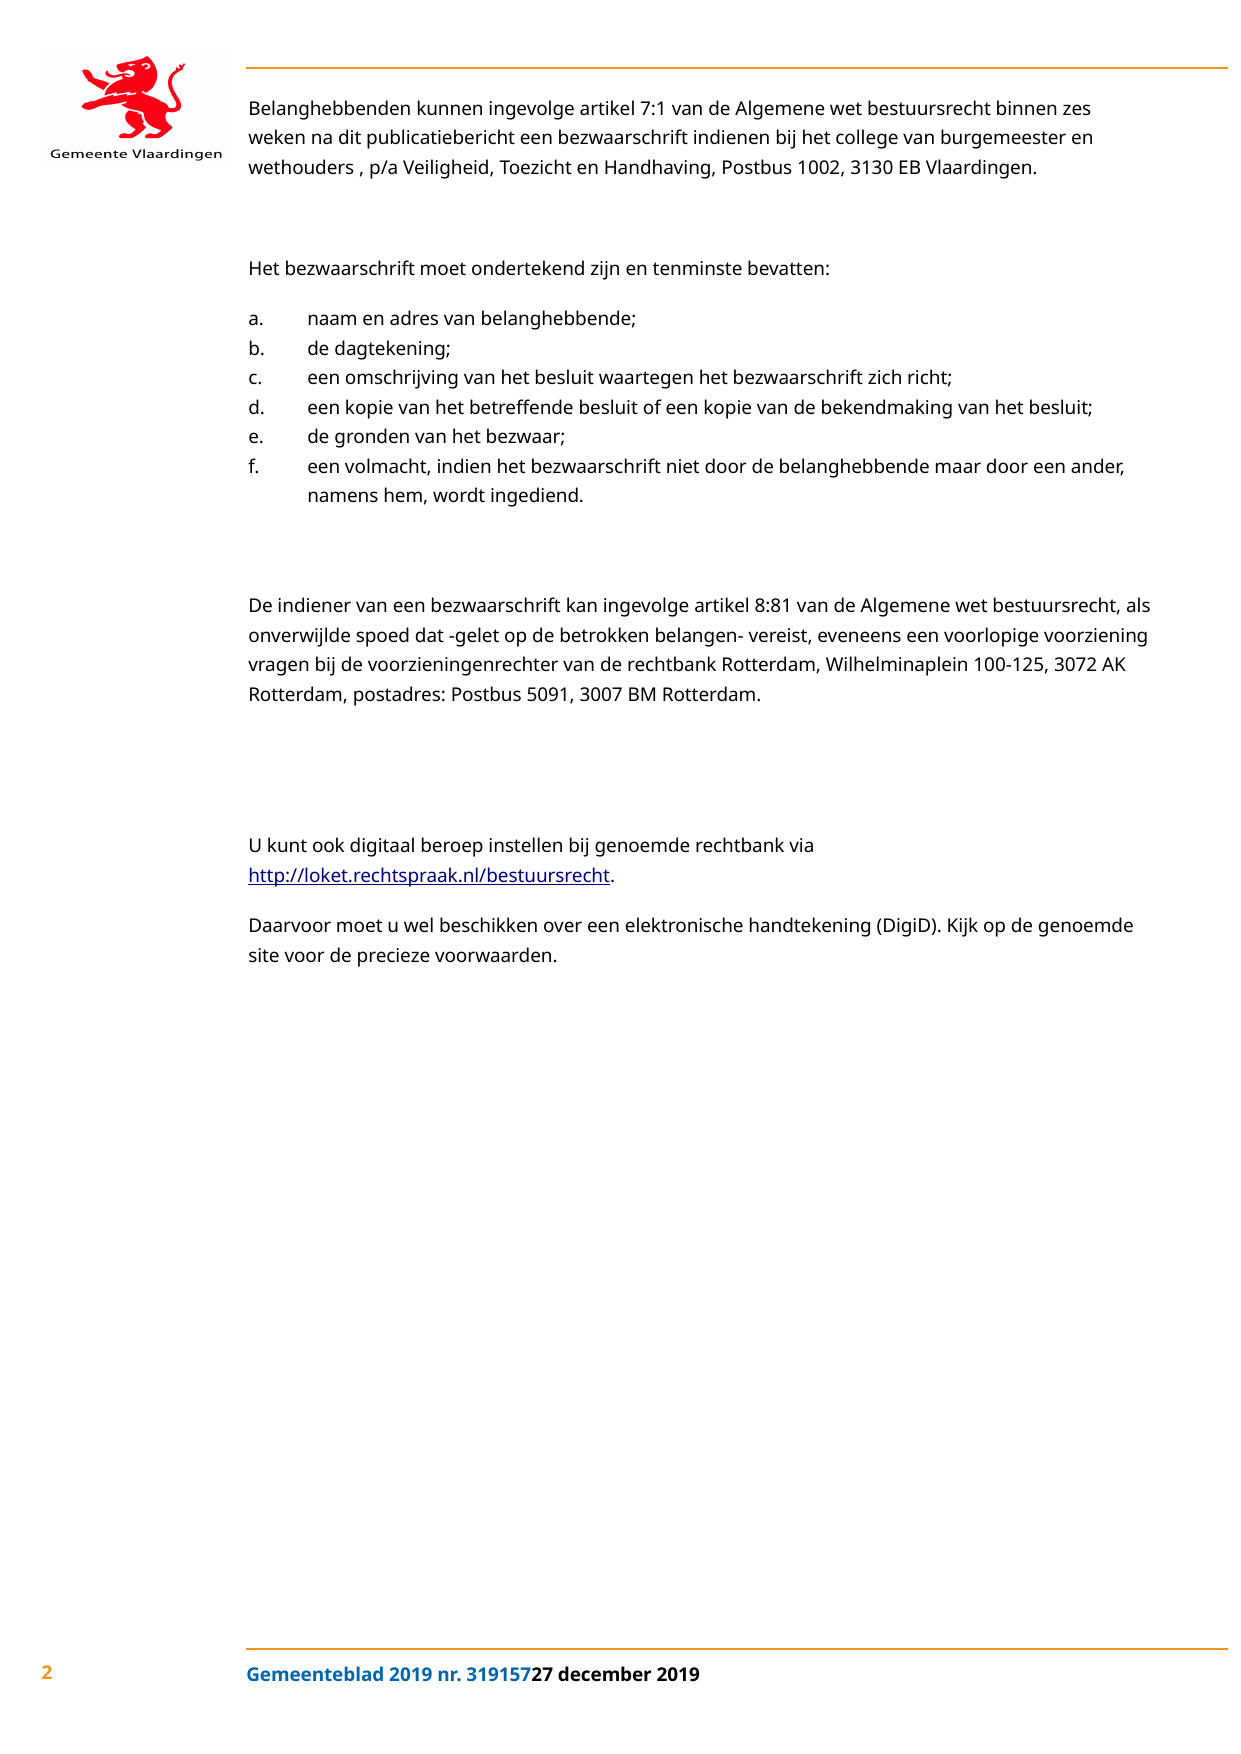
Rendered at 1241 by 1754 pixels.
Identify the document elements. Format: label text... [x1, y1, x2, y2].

list een kopie van het betreffende besluit of een kopie van de bekendmaking van het besluit; [248, 394, 1152, 420]
list de dagtekening; [248, 335, 1152, 361]
list een omschrijving van het besluit waartegen het bezwaarschrift zich richt; [248, 364, 1152, 390]
text Daarvoor moet u wel beschikken over een elektronische handtekening (DigiD). Kijk op de genoemde site voor de precieze voorwaarden. [248, 912, 1152, 968]
text Het bezwaarschrift moet ondertekend zijn en tenminste bevatten: [248, 255, 1152, 281]
text De indiener van een bezwaarschrift kan ingevolge artikel 8:81 van de Algemene wet bestuursrecht, als onverwijlde spoed dat -gelet op de betrokken belangen- vereist, eveneens een voorlopige voorziening vragen bij de voorzieningenrechter van de rechtbank Rotterdam, Wilhelminaplein 100-125, 3072 AK Rotterdam, postadres: Postbus 5091, 3007 BM Rotterdam. [248, 592, 1152, 707]
list een volmacht, indien het bezwaarschrift niet door de belanghebbende maar door een ander, namens hem, wordt ingediend. [248, 453, 1152, 508]
text Belanghebbenden kunnen ingevolge artikel 7:1 van de Algemene wet bestuursrecht binnen zes weken na dit publicatiebericht een bezwaarschrift indienen bij het college van burgemeester en wethouders , p/a Veiligheid, Toezicht en Handhaving, Postbus 1002, 3130 EB Vlaardingen. [248, 95, 1152, 180]
picture [41, 47, 231, 172]
list naam en adres van belanghebbende; [248, 305, 1152, 331]
list de gronden van het bezwaar; [248, 423, 1152, 449]
text U kunt ook digitaal beroep instellen bij genoemde rechtbank via http://loket.rechtspraak.nl/bestuursrecht. [248, 832, 1152, 888]
